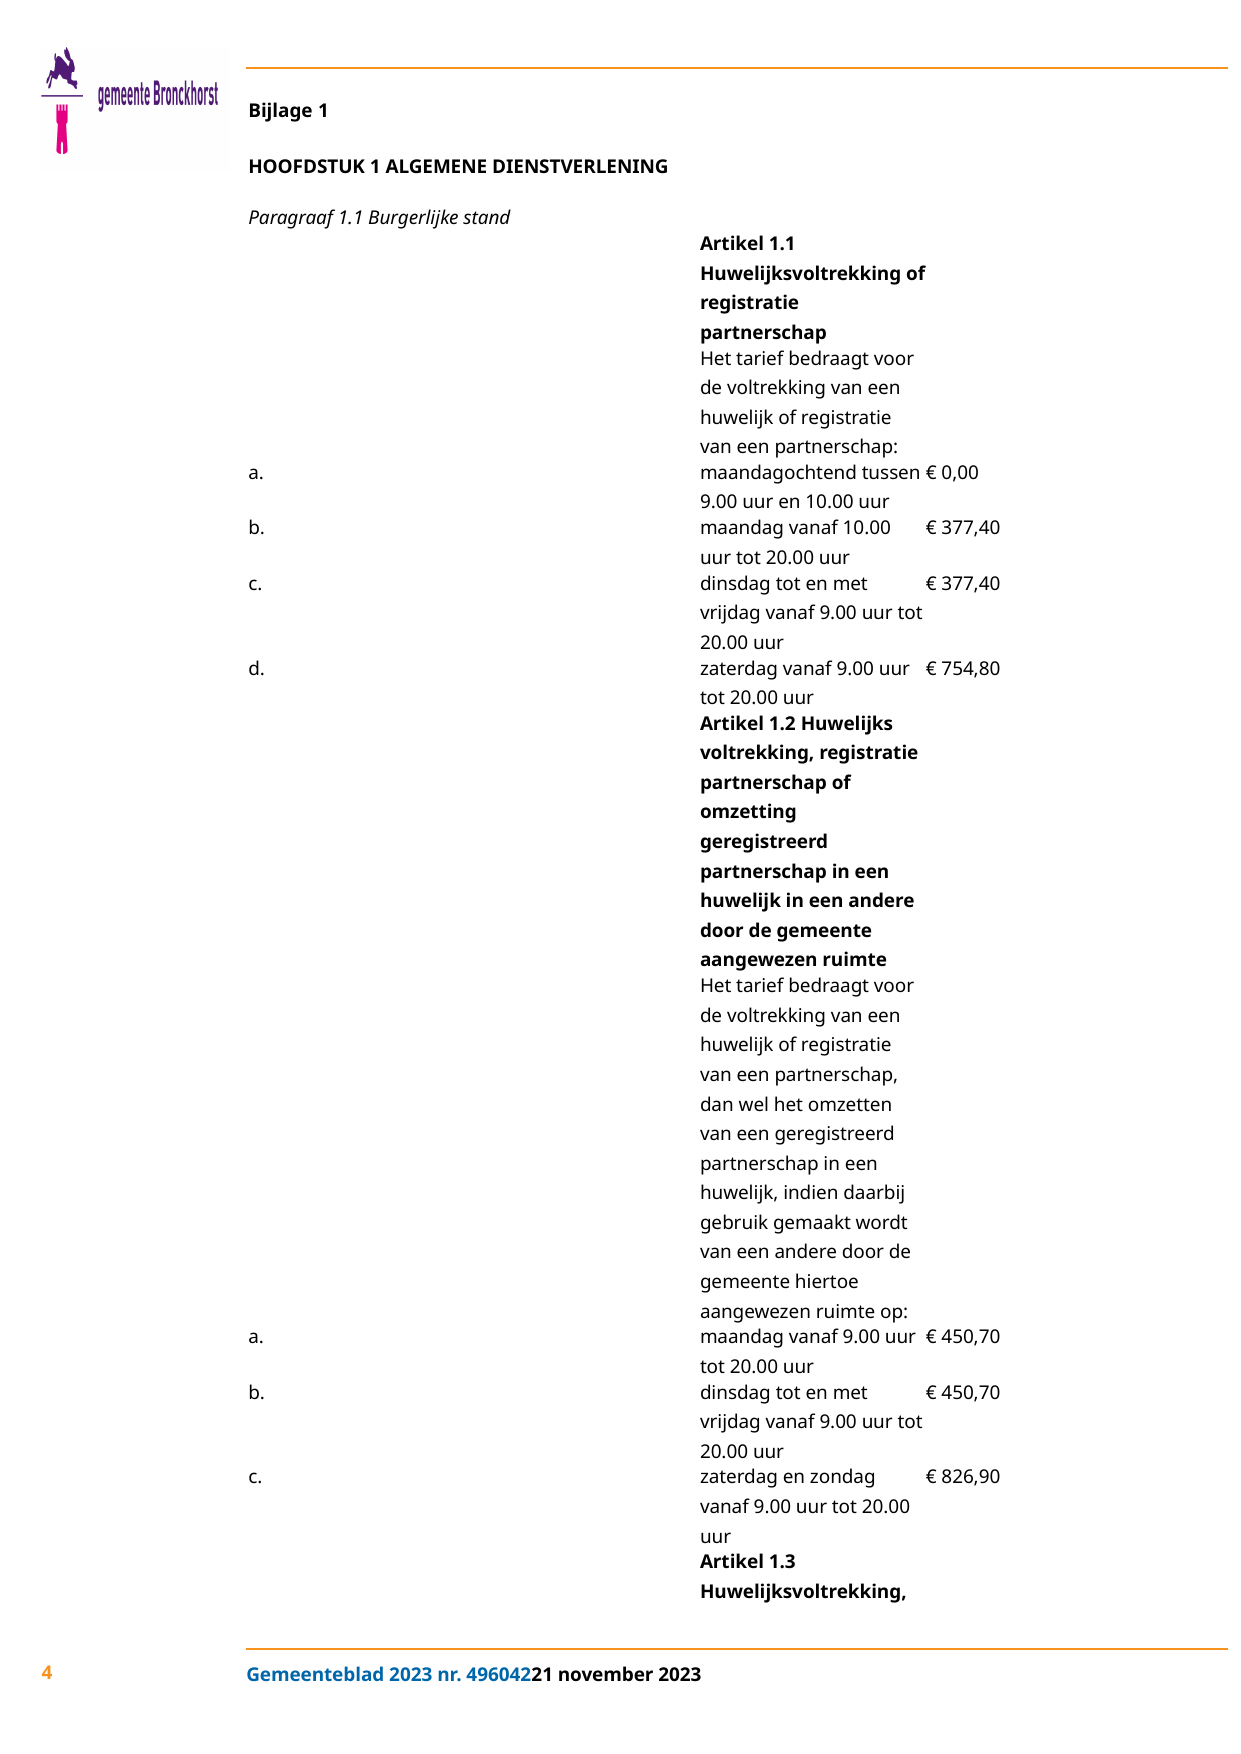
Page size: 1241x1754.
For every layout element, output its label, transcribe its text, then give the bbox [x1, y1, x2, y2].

table_cell maandagochtend tussen 9.00 uur en 10.00 uur [700, 459, 926, 514]
table_cell [248, 230, 474, 345]
table_cell [474, 655, 700, 710]
table_cell € 826,90 [926, 1464, 1152, 1549]
table_cell Artikel 1.1 Huwelijksvoltrekking of registratie partnerschap [700, 230, 926, 345]
table_cell a. [248, 1324, 474, 1379]
table_cell a. [248, 459, 474, 514]
table_cell [474, 1379, 700, 1464]
table_cell b. [248, 1379, 474, 1464]
table_cell maandag vanaf 10.00 uur tot 20.00 uur [700, 515, 926, 570]
table_cell [248, 710, 474, 972]
table_cell [474, 515, 700, 570]
table_cell Paragraaf 1.1 Burgerlijke stand [248, 205, 926, 230]
table_cell [474, 1464, 700, 1549]
table_cell € 0,00 [926, 459, 1152, 514]
table_cell Het tarief bedraagt voor de voltrekking van een huwelijk of registratie van een partnerschap: [700, 345, 926, 459]
table_cell [474, 570, 700, 655]
table_cell € 754,80 [926, 655, 1152, 710]
table_cell zaterdag vanaf 9.00 uur tot 20.00 uur [700, 655, 926, 710]
table_cell € 450,70 [926, 1324, 1152, 1379]
table_cell dinsdag tot en met vrijdag vanaf 9.00 uur tot 20.00 uur [700, 1379, 926, 1464]
text Bijlage 1 [248, 95, 1152, 123]
table_cell [926, 973, 1152, 1323]
table_cell [248, 345, 474, 459]
table_cell [926, 179, 1152, 204]
table_cell c. [248, 570, 474, 655]
table_cell [926, 710, 1152, 972]
table_cell d. [248, 655, 474, 710]
table_cell b. [248, 515, 474, 570]
table_cell € 377,40 [926, 570, 1152, 655]
table_cell [474, 459, 700, 514]
table_cell [926, 1549, 1152, 1604]
table_cell [700, 179, 926, 204]
table_cell [926, 205, 1152, 230]
table_cell [248, 973, 474, 1323]
table_cell maandag vanaf 9.00 uur tot 20.00 uur [700, 1324, 926, 1379]
table_cell [926, 345, 1152, 459]
table_cell € 450,70 [926, 1379, 1152, 1464]
table_cell [248, 179, 474, 204]
table_cell [474, 710, 700, 972]
table_cell [474, 179, 700, 204]
table_cell dinsdag tot en met vrijdag vanaf 9.00 uur tot 20.00 uur [700, 570, 926, 655]
table_cell [474, 1324, 700, 1379]
picture [41, 47, 231, 172]
table_cell Artikel 1.3 Huwelijksvoltrekking, [700, 1549, 926, 1604]
table_cell € 377,40 [926, 515, 1152, 570]
table_cell [474, 230, 700, 345]
table_cell Het tarief bedraagt voor de voltrekking van een huwelijk of registratie van een partnerschap, dan wel het omzetten van een geregistreerd partnerschap in een huwelijk, indien daarbij gebruik gemaakt wordt van een andere door de gemeente hiertoe aangewezen ruimte op: [700, 973, 926, 1323]
table_cell zaterdag en zondag vanaf 9.00 uur tot 20.00 uur [700, 1464, 926, 1549]
table_header HOOFDSTUK 1 ALGEMENE DIENSTVERLENING [248, 153, 926, 179]
table_cell [474, 345, 700, 459]
table_header [926, 153, 1152, 179]
table_cell c. [248, 1464, 474, 1549]
table_cell [248, 1549, 474, 1604]
table_cell [926, 230, 1152, 345]
table_cell Artikel 1.2 Huwelijks voltrekking, registratie partnerschap of omzetting geregistreerd partnerschap in een huwelijk in een andere door de gemeente aangewezen ruimte [700, 710, 926, 972]
table_cell [474, 973, 700, 1323]
table_cell [474, 1549, 700, 1604]
